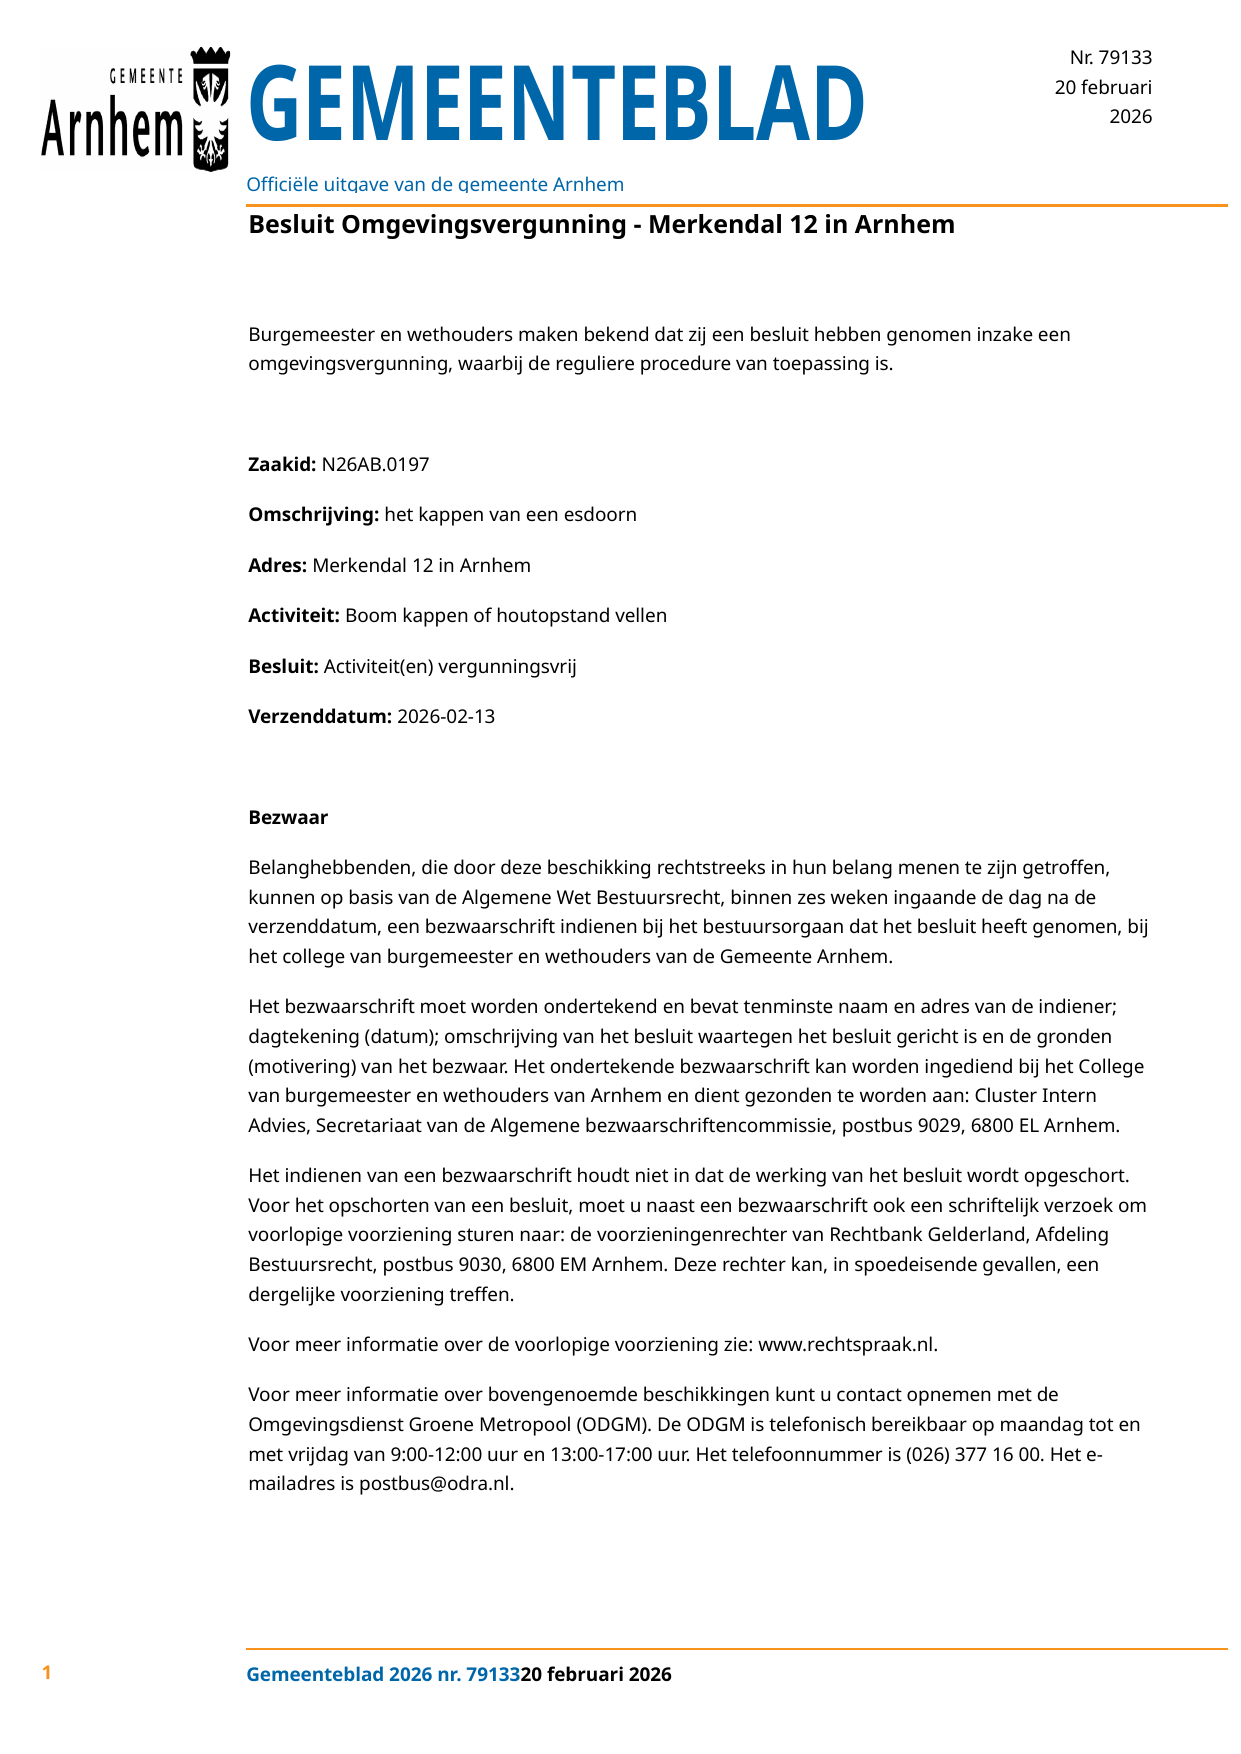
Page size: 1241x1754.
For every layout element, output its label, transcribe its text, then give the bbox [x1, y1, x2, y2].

text Voor meer informatie over bovengenoemde beschikkingen kunt u contact opnemen met de Omgevingsdienst Groene Metropool (ODGM). De ODGM is telefonisch bereikbaar op maandag tot en met vrijdag van 9:00-12:00 uur en 13:00-17:00 uur. Het telefoonnummer is (026) 377 16 00. Het e-mailadres is postbus@odra.nl. [248, 1382, 1152, 1496]
text Verzenddatum: 2026-02-13 [248, 703, 1152, 729]
text Het bezwaarschrift moet worden ondertekend en bevat tenminste naam en adres van de indiener; dagtekening (datum); omschrijving van het besluit waartegen het besluit gericht is en de gronden (motivering) van het bezwaar. Het ondertekende bezwaarschrift kan worden ingediend bij het College van burgemeester en wethouders van Arnhem en dient gezonden te worden aan: Cluster Intern Advies, Secretariaat van de Algemene bezwaarschriftencommissie, postbus 9029, 6800 EL Arnhem. [248, 994, 1152, 1138]
text Burgemeester en wethouders maken bekend dat zij een besluit hebben genomen inzake een omgevingsvergunning, waarbij de reguliere procedure van toepassing is. [248, 321, 1152, 376]
text Zaakid: N26AB.0197 [248, 451, 1152, 477]
text Omschrijving: het kappen van een esdoorn [248, 502, 1152, 527]
text Besluit: Activiteit(en) vergunningsvrij [248, 653, 1152, 678]
text Bezwaar [248, 804, 1152, 830]
picture [41, 47, 231, 172]
text Voor meer informatie over de voorlopige voorziening zie: www.rechtspraak.nl. [248, 1331, 1152, 1357]
text Adres: Merkendal 12 in Arnhem [248, 552, 1152, 578]
text Activiteit: Boom kappen of houtopstand vellen [248, 602, 1152, 628]
text Het indienen van een bezwaarschrift houdt niet in dat de werking van het besluit wordt opgeschort. Voor het opschorten van een besluit, moet u naast een bezwaarschrift ook een schriftelijk verzoek om voorlopige voorziening sturen naar: de voorzieningenrechter van Rechtbank Gelderland, Afdeling Bestuursrecht, postbus 9030, 6800 EM Arnhem. Deze rechter kan, in spoedeisende gevallen, een dergelijke voorziening treffen. [248, 1162, 1152, 1306]
text Belanghebbenden, die door deze beschikking rechtstreeks in hun belang menen te zijn getroffen, kunnen op basis van de Algemene Wet Bestuursrecht, binnen zes weken ingaande de dag na de verzenddatum, een bezwaarschrift indienen bij het bestuursorgaan dat het besluit heeft genomen, bij het college van burgemeester en wethouders van de Gemeente Arnhem. [248, 854, 1152, 969]
text Besluit Omgevingsvergunning - Merkendal 12 in Arnhem [248, 207, 1152, 241]
